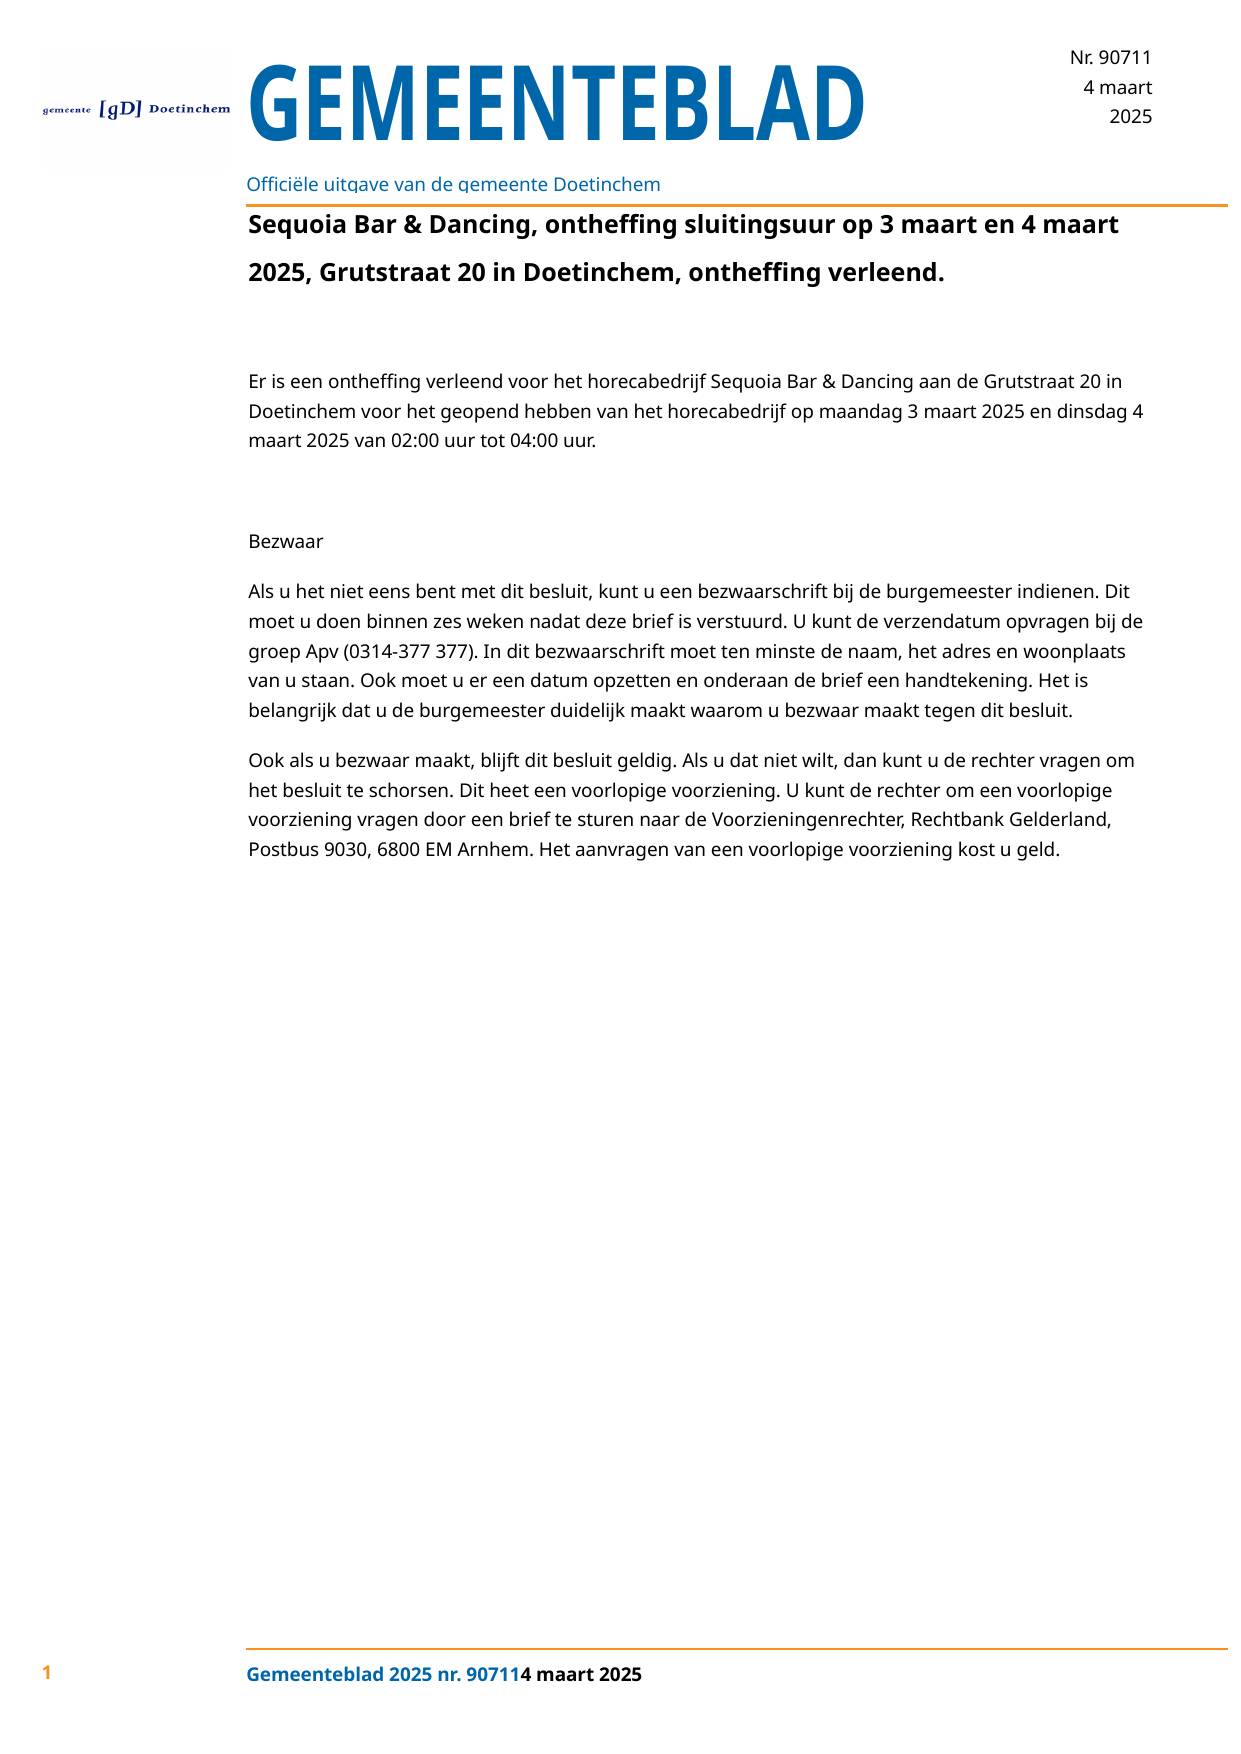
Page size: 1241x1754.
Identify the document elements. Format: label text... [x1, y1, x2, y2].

text Ook als u bezwaar maakt, blijft dit besluit geldig. Als u dat niet wilt, dan kunt u de rechter vragen om het besluit te schorsen. Dit heet een voorlopige voorziening. U kunt de rechter om een voorlopige voorziening vragen door een brief te sturen naar de Voorzieningenrechter, Rechtbank Gelderland, Postbus 9030, 6800 EM Arnhem. Het aanvragen van een voorlopige voorziening kost u geld. [248, 747, 1152, 862]
text Sequoia Bar & Dancing, ontheffing sluitingsuur op 3 maart en 4 maart 2025, Grutstraat 20 in Doetinchem, ontheffing verleend. [248, 207, 1152, 288]
text Er is een ontheffing verleend voor het horecabedrijf Sequoia Bar & Dancing aan de Grutstraat 20 in Doetinchem voor het geopend hebben van het horecabedrijf op maandag 3 maart 2025 en dinsdag 4 maart 2025 van 02:00 uur tot 04:00 uur. [248, 368, 1152, 453]
text Als u het niet eens bent met dit besluit, kunt u een bezwaarschrift bij de burgemeester indienen. Dit moet u doen binnen zes weken nadat deze brief is verstuurd. U kunt de verzendatum opvragen bij de groep Apv (0314-377 377). In dit bezwaarschrift moet ten minste de naam, het adres en woonplaats van u staan. Ook moet u er een datum opzetten en onderaan de brief een handtekening. Het is belangrijk dat u de burgemeester duidelijk maakt waarom u bezwaar maakt tegen dit besluit. [248, 579, 1152, 723]
picture [41, 47, 231, 172]
text Bezwaar [248, 528, 1152, 554]
